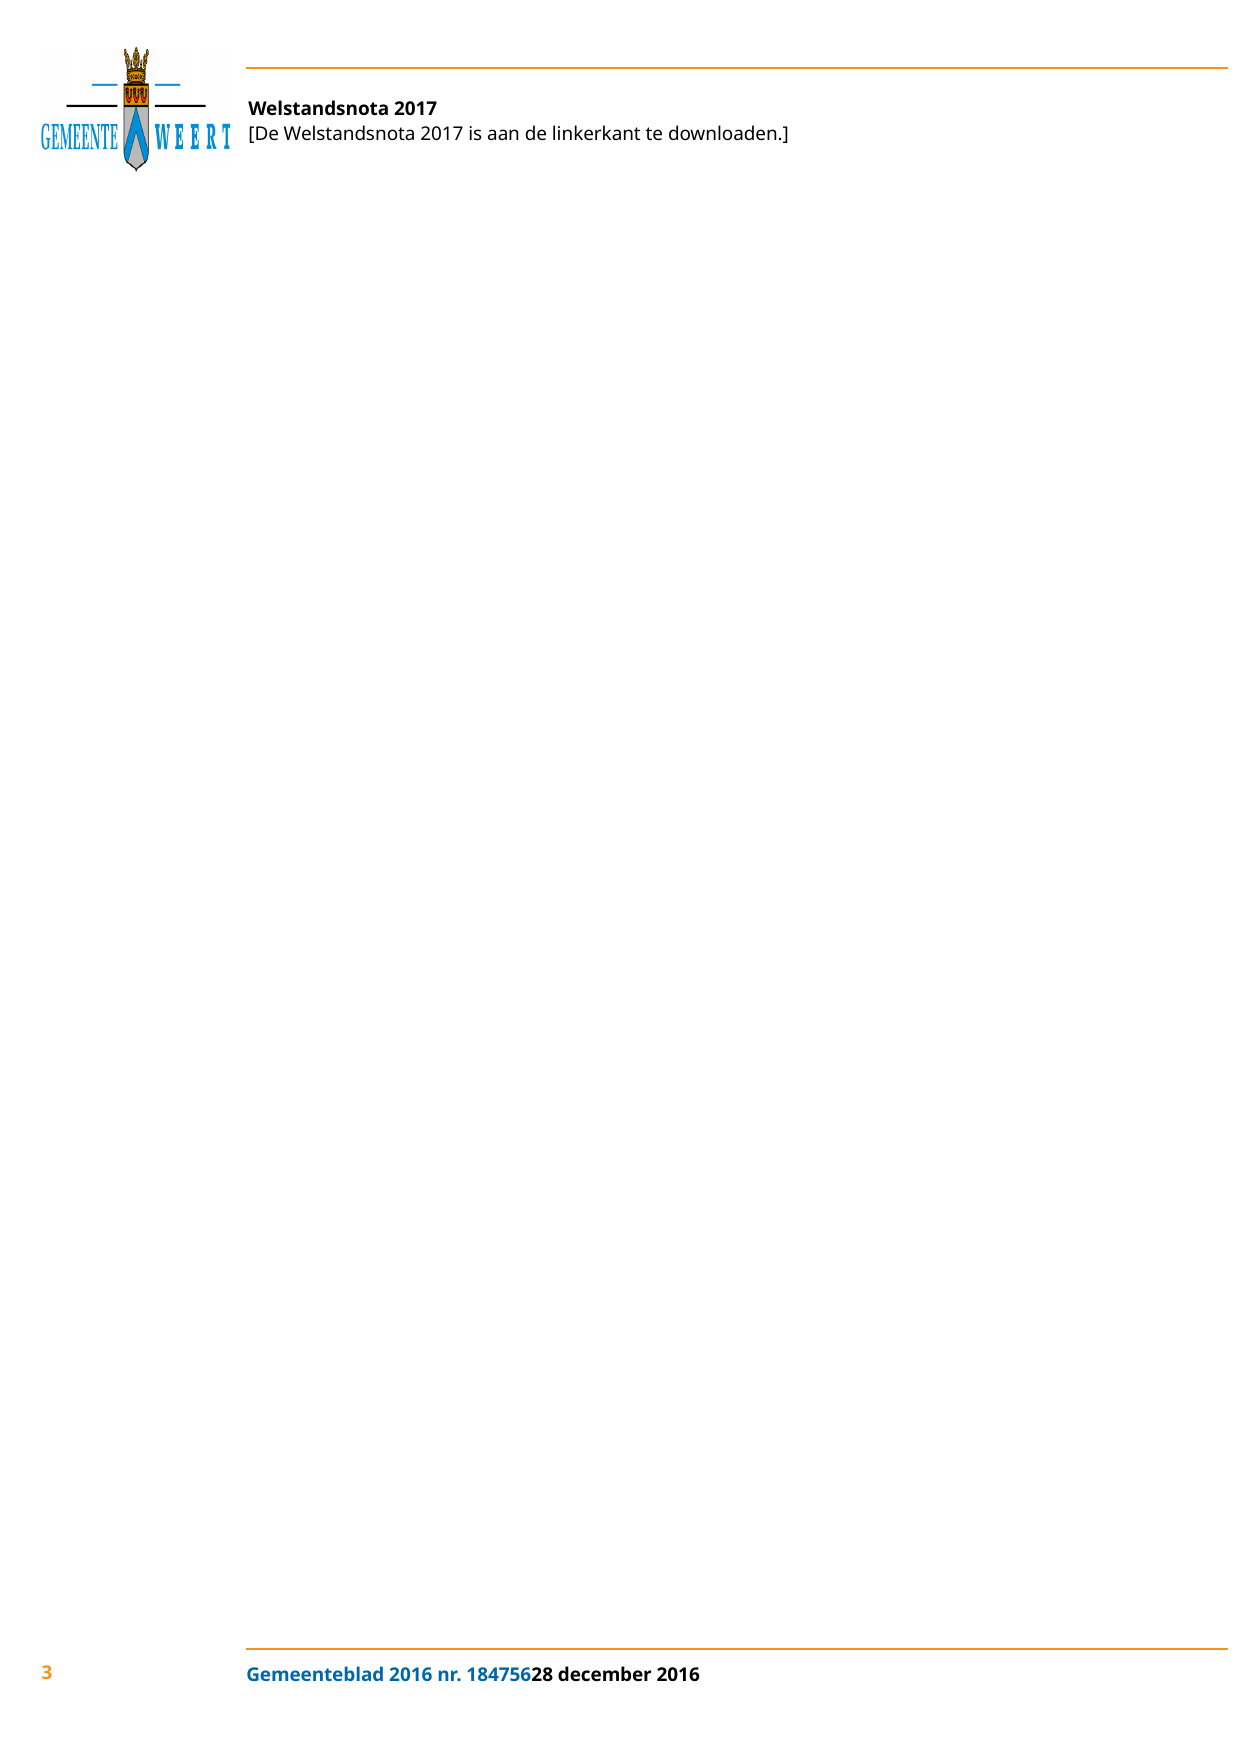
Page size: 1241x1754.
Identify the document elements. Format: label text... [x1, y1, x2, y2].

picture [41, 47, 231, 172]
text [De Welstandsnota 2017 is aan de linkerkant te downloaden.] [248, 121, 1152, 146]
text Welstandsnota 2017 [248, 95, 1152, 121]
